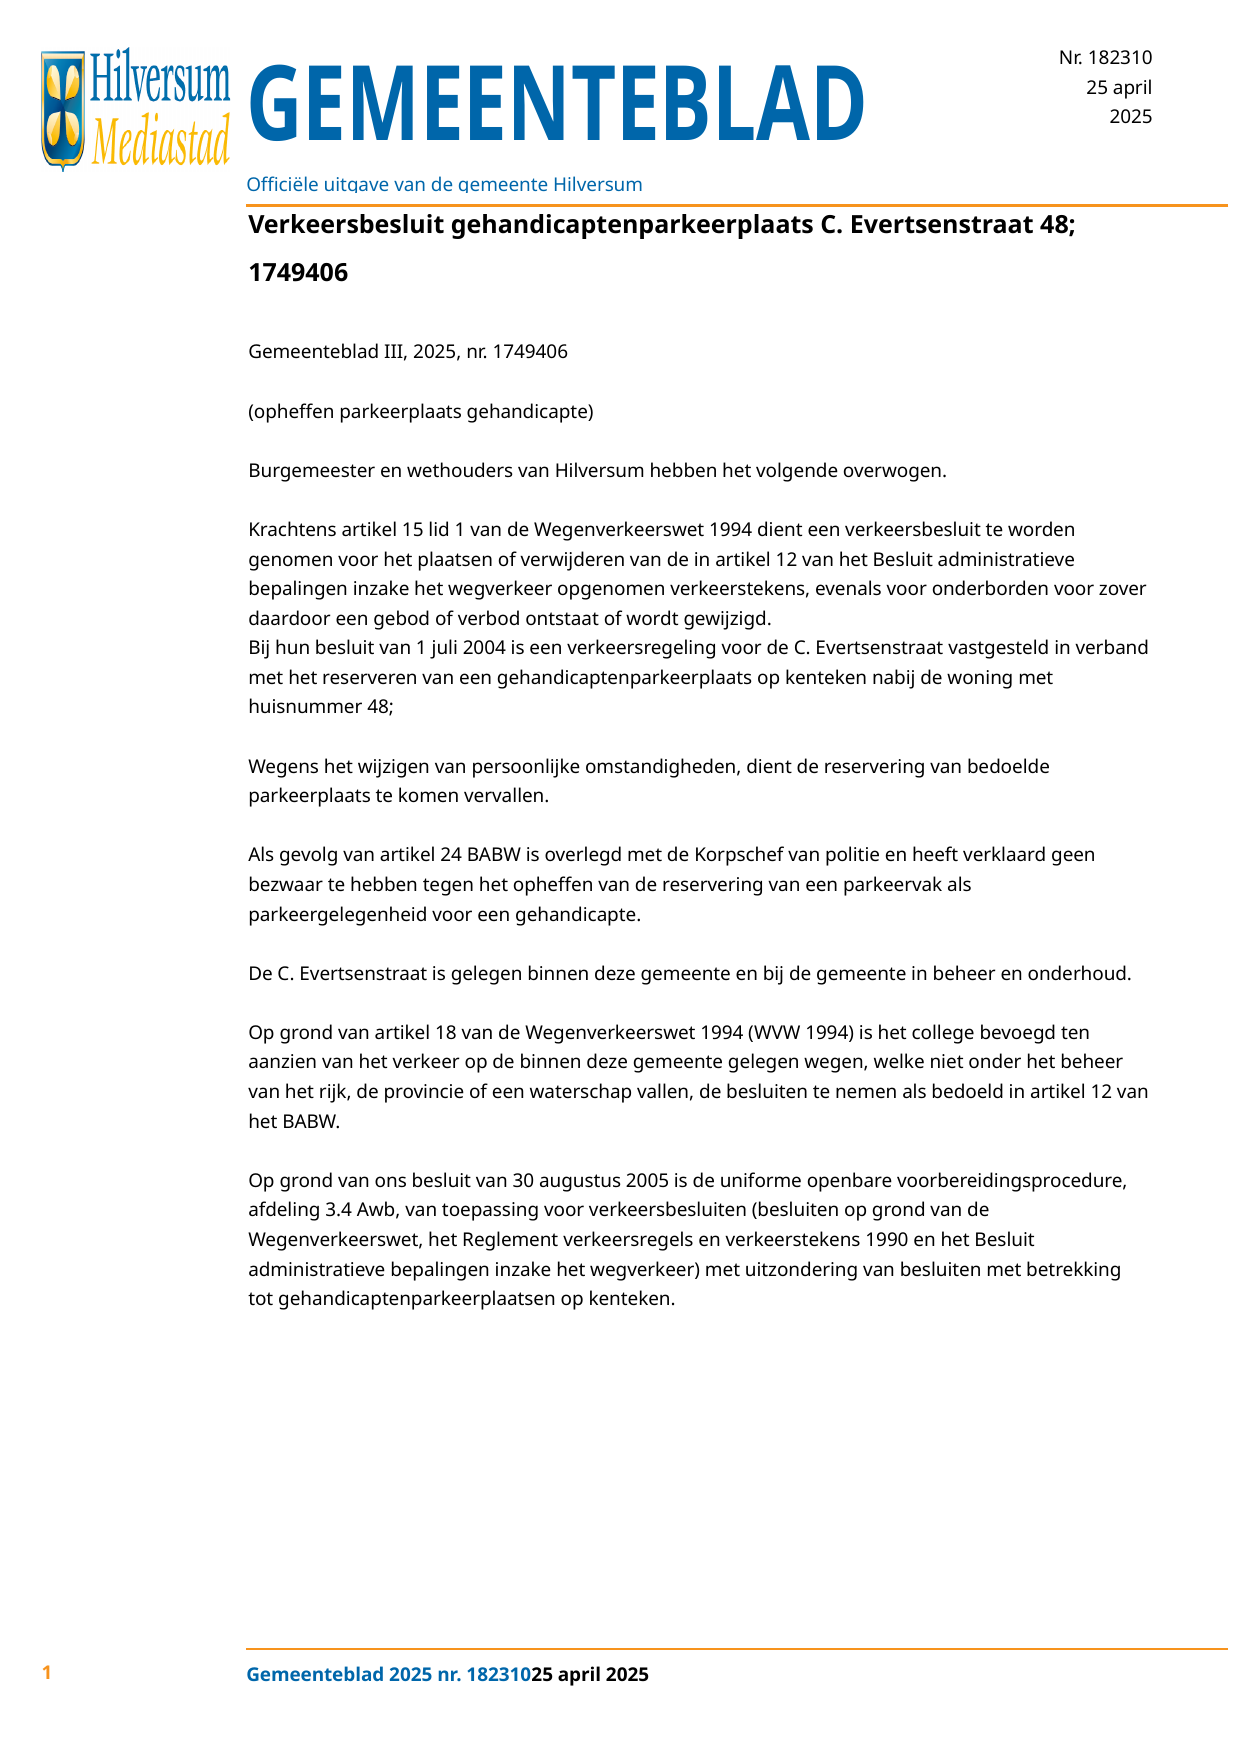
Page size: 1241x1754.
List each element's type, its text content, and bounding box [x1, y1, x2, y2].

text (opheffen parkeerplaats gehandicapte) [248, 398, 1152, 423]
text Burgemeester en wethouders van Hilversum hebben het volgende overwogen. [248, 457, 1152, 483]
text Gemeenteblad III, 2025, nr. 1749406 [248, 339, 1152, 364]
picture [41, 47, 231, 172]
text Verkeersbesluit gehandicaptenparkeerplaats C. Evertsenstraat 48; 1749406 [248, 207, 1152, 288]
text De C. Evertsenstraat is gelegen binnen deze gemeente en bij de gemeente in beheer en onderhoud. [248, 960, 1152, 986]
text Wegens het wijzigen van persoonlijke omstandigheden, dient de reservering van bedoelde parkeerplaats te komen vervallen. [248, 753, 1152, 808]
text Op grond van ons besluit van 30 augustus 2005 is de uniforme openbare voorbereidingsprocedure, afdeling 3.4 Awb, van toepassing voor verkeersbesluiten (besluiten op grond van de Wegenverkeerswet, het Reglement verkeersregels en verkeerstekens 1990 en het Besluit administratieve bepalingen inzake het wegverkeer) met uitzondering van besluiten met betrekking tot gehandicaptenparkeerplaatsen op kenteken. [248, 1167, 1152, 1311]
text Bij hun besluit van 1 juli 2004 is een verkeersregeling voor de C. Evertsenstraat vastgesteld in verband met het reserveren van een gehandicaptenparkeerplaats op kenteken nabij de woning met huisnummer 48; [248, 634, 1152, 719]
text Krachtens artikel 15 lid 1 van de Wegenverkeerswet 1994 dient een verkeersbesluit te worden genomen voor het plaatsen of verwijderen van de in artikel 12 van het Besluit administratieve bepalingen inzake het wegverkeer opgenomen verkeerstekens, evenals voor onderborden voor zover daardoor een gebod of verbod ontstaat of wordt gewijzigd. [248, 516, 1152, 631]
text Als gevolg van artikel 24 BABW is overlegd met de Korpschef van politie en heeft verklaard geen bezwaar te hebben tegen het opheffen van de reservering van een parkeervak als parkeergelegenheid voor een gehandicapte. [248, 842, 1152, 926]
text Op grond van artikel 18 van de Wegenverkeerswet 1994 (WVW 1994) is het college bevoegd ten aanzien van het verkeer op de binnen deze gemeente gelegen wegen, welke niet onder het beheer van het rijk, de provincie of een waterschap vallen, de besluiten te nemen als bedoeld in artikel 12 van het BABW. [248, 1019, 1152, 1133]
